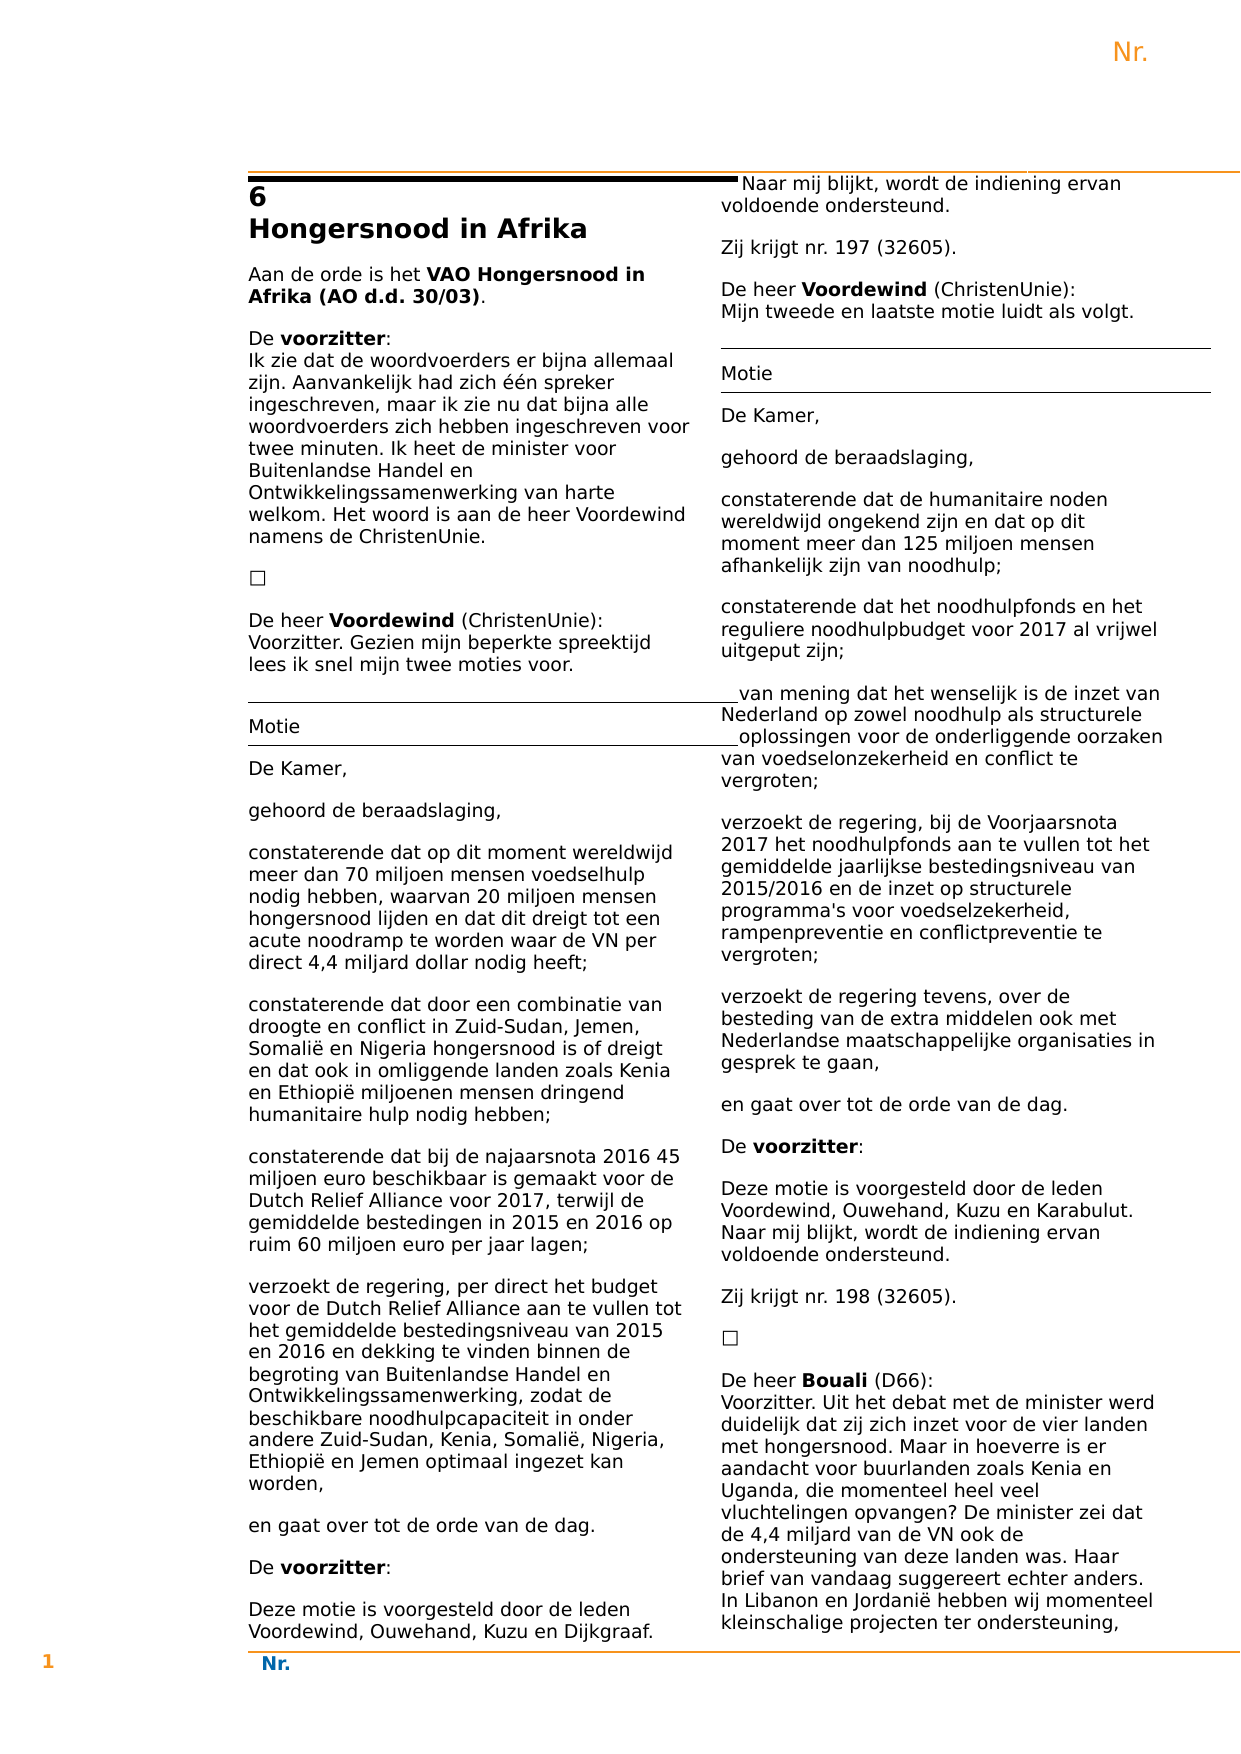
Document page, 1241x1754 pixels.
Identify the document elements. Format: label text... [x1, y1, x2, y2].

text Zij krijgt nr. 197 (32605). [721, 237, 1163, 259]
text constaterende dat de humanitaire noden wereldwijd ongekend zijn en dat op dit moment meer dan 125 miljoen mensen afhankelijk zijn van noodhulp; [721, 488, 1163, 576]
text Naar mij blijkt, wordt de indiening ervan voldoende ondersteund. [721, 173, 1163, 217]
text De voorzitter: [721, 1136, 1163, 1158]
text De heer Voordewind (ChristenUnie): [721, 279, 1163, 301]
text Mijn tweede en laatste motie luidt als volgt. [721, 301, 1163, 323]
text Motie [721, 363, 1163, 384]
text Voorzitter. Uit het debat met de minister werd duidelijk dat zij zich inzet voor de vier landen met hongersnood. Maar in hoeverre is er aandacht voor buurlanden zoals Kenia en Uganda, die momenteel heel veel vluchtelingen opvangen? De minister zei dat de 4,4 miljard van de VN ook de ondersteuning van deze landen was. Haar brief van vandaag suggereert echter anders. In Libanon en Jordanië hebben wij momenteel kleinschalige projecten ter ondersteuning, [721, 1392, 1163, 1634]
text De voorzitter: [248, 1557, 691, 1579]
text constaterende dat bij de najaarsnota 2016 45 miljoen euro beschikbaar is gemaakt voor de Dutch Relief Alliance voor 2017, terwijl de gemiddelde bestedingen in 2015 en 2016 op ruim 60 miljoen euro per jaar lagen; [248, 1146, 691, 1256]
text Motie [248, 716, 691, 738]
text Voorzitter. Gezien mijn beperkte spreektijd lees ik snel mijn twee moties voor. [248, 632, 691, 676]
text Zij krijgt nr. 198 (32605). [721, 1286, 1163, 1308]
text verzoekt de regering, bij de Voorjaarsnota 2017 het noodhulpfonds aan te vullen tot het gemiddelde jaarlijkse bestedingsniveau van 2015/2016 en de inzet op structurele programma's voor voedselzekerheid, rampenpreventie en conflictpreventie te vergroten; [721, 812, 1163, 966]
text Deze motie is voorgesteld door de leden Voordewind, Ouwehand, Kuzu en Karabulut. Naar mij blijkt, wordt de indiening ervan voldoende ondersteund. [721, 1178, 1163, 1266]
text verzoekt de regering, per direct het budget voor de Dutch Relief Alliance aan te vullen tot het gemiddelde bestedingsniveau van 2015 en 2016 en dekking te vinden binnen de begroting van Buitenlandse Handel en Ontwikkelingssamenwerking, zodat de beschikbare noodhulpcapaciteit in onder andere Zuid-Sudan, Kenia, Somalië, Nigeria, Ethiopië en Jemen optimaal ingezet kan worden, [248, 1276, 691, 1495]
text constaterende dat door een combinatie van droogte en conflict in Zuid-Sudan, Jemen, Somalië en Nigeria hongersnood is of dreigt en dat ook in omliggende landen zoals Kenia en Ethiopië miljoenen mensen dringend humanitaire hulp nodig hebben; [248, 994, 691, 1126]
text en gaat over tot de orde van de dag. [721, 1094, 1163, 1116]
text constaterende dat op dit moment wereldwijd meer dan 70 miljoen mensen voedselhulp nodig hebben, waarvan 20 miljoen mensen hongersnood lijden en dat dit dreigt tot een acute noodramp te worden waar de VN per direct 4,4 miljard dollar nodig heeft; [248, 842, 691, 974]
text Aan de orde is het VAO Hongersnood in Afrika (AO d.d. 30/03). [248, 264, 691, 308]
text en gaat over tot de orde van de dag. [248, 1515, 691, 1537]
text ⬜ [248, 568, 691, 590]
text Deze motie is voorgesteld door de leden Voordewind, Ouwehand, Kuzu en Dijkgraaf. [248, 1599, 691, 1643]
text De heer Bouali (D66): [721, 1370, 1163, 1392]
text De Kamer, [721, 404, 1163, 427]
text gehoord de beraadslaging, [721, 447, 1163, 468]
text De Kamer, [248, 758, 691, 780]
text ⬜ [721, 1328, 1163, 1350]
text De heer Voordewind (ChristenUnie): [248, 610, 691, 632]
text De voorzitter: [248, 328, 691, 350]
text Ik zie dat de woordvoerders er bijna allemaal zijn. Aanvankelijk had zich één spreker ingeschreven, maar ik zie nu dat bijna alle woordvoerders zich hebben ingeschreven voor twee minuten. Ik heet de minister voor Buitenlandse Handel en Ontwikkelingssamenwerking van harte welkom. Het woord is aan de heer Voordewind namens de ChristenUnie. [248, 350, 691, 548]
text verzoekt de regering tevens, over de besteding van de extra middelen ook met Nederlandse maatschappelijke organisaties in gesprek te gaan, [721, 986, 1163, 1074]
text gehoord de beraadslaging, [248, 800, 691, 822]
title 6 Hongersnood in Afrika [248, 182, 691, 244]
text constaterende dat het noodhulpfonds en het reguliere noodhulpbudget voor 2017 al vrijwel uitgeput zijn; [721, 596, 1163, 662]
text van mening dat het wenselijk is de inzet van Nederland op zowel noodhulp als structurele oplossingen voor de onderliggende oorzaken van voedselonzekerheid en conflict te vergroten; [721, 682, 1163, 792]
